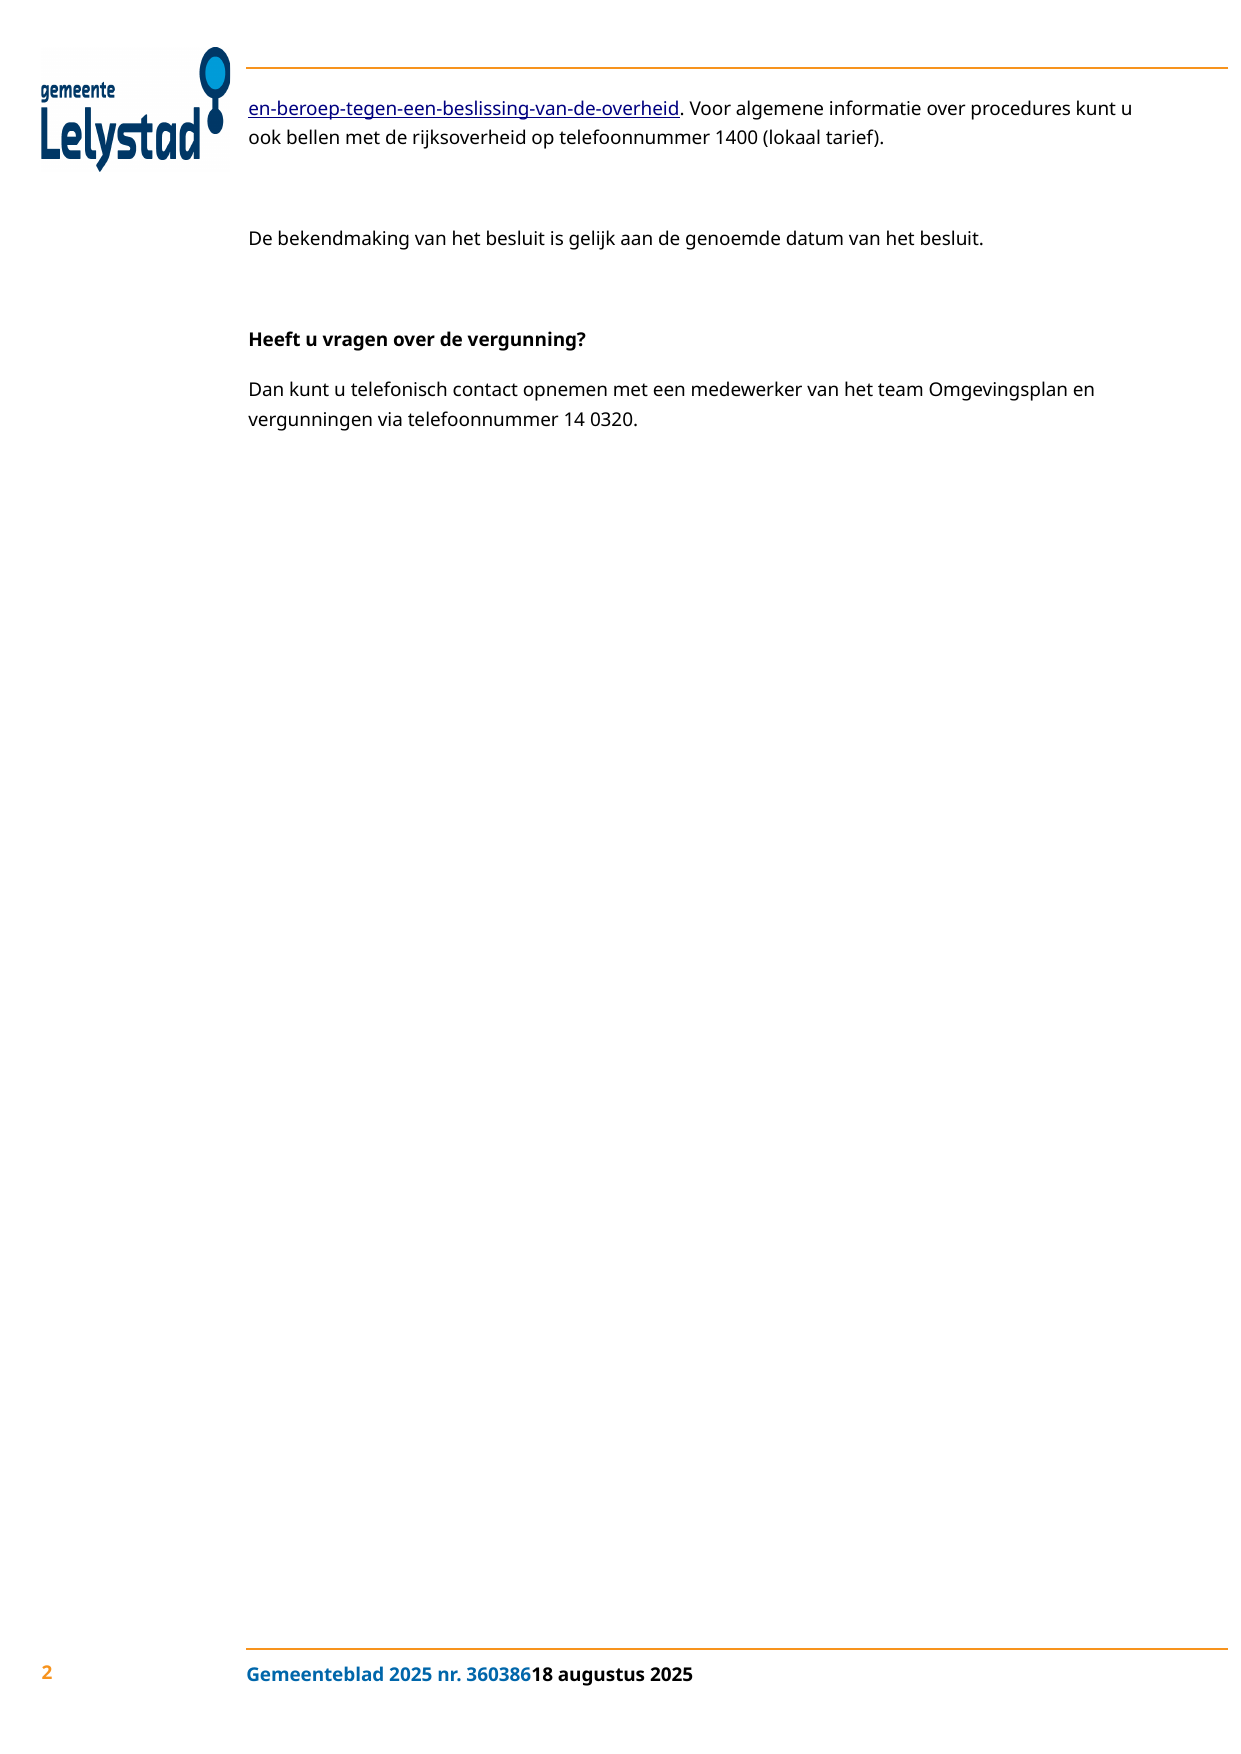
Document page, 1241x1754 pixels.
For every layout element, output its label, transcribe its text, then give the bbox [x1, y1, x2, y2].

picture [41, 47, 231, 172]
text Heeft u vragen over de vergunning? [248, 326, 1152, 352]
text en-beroep-tegen-een-beslissing-van-de-overheid. Voor algemene informatie over procedures kunt u ook bellen met de rijksoverheid op telefoonnummer 1400 (lokaal tarief). [248, 95, 1152, 150]
text De bekendmaking van het besluit is gelijk aan de genoemde datum van het besluit. [248, 225, 1152, 251]
text Dan kunt u telefonisch contact opnemen met een medewerker van het team Omgevingsplan en vergunningen via telefoonnummer 14 0320. [248, 376, 1152, 432]
